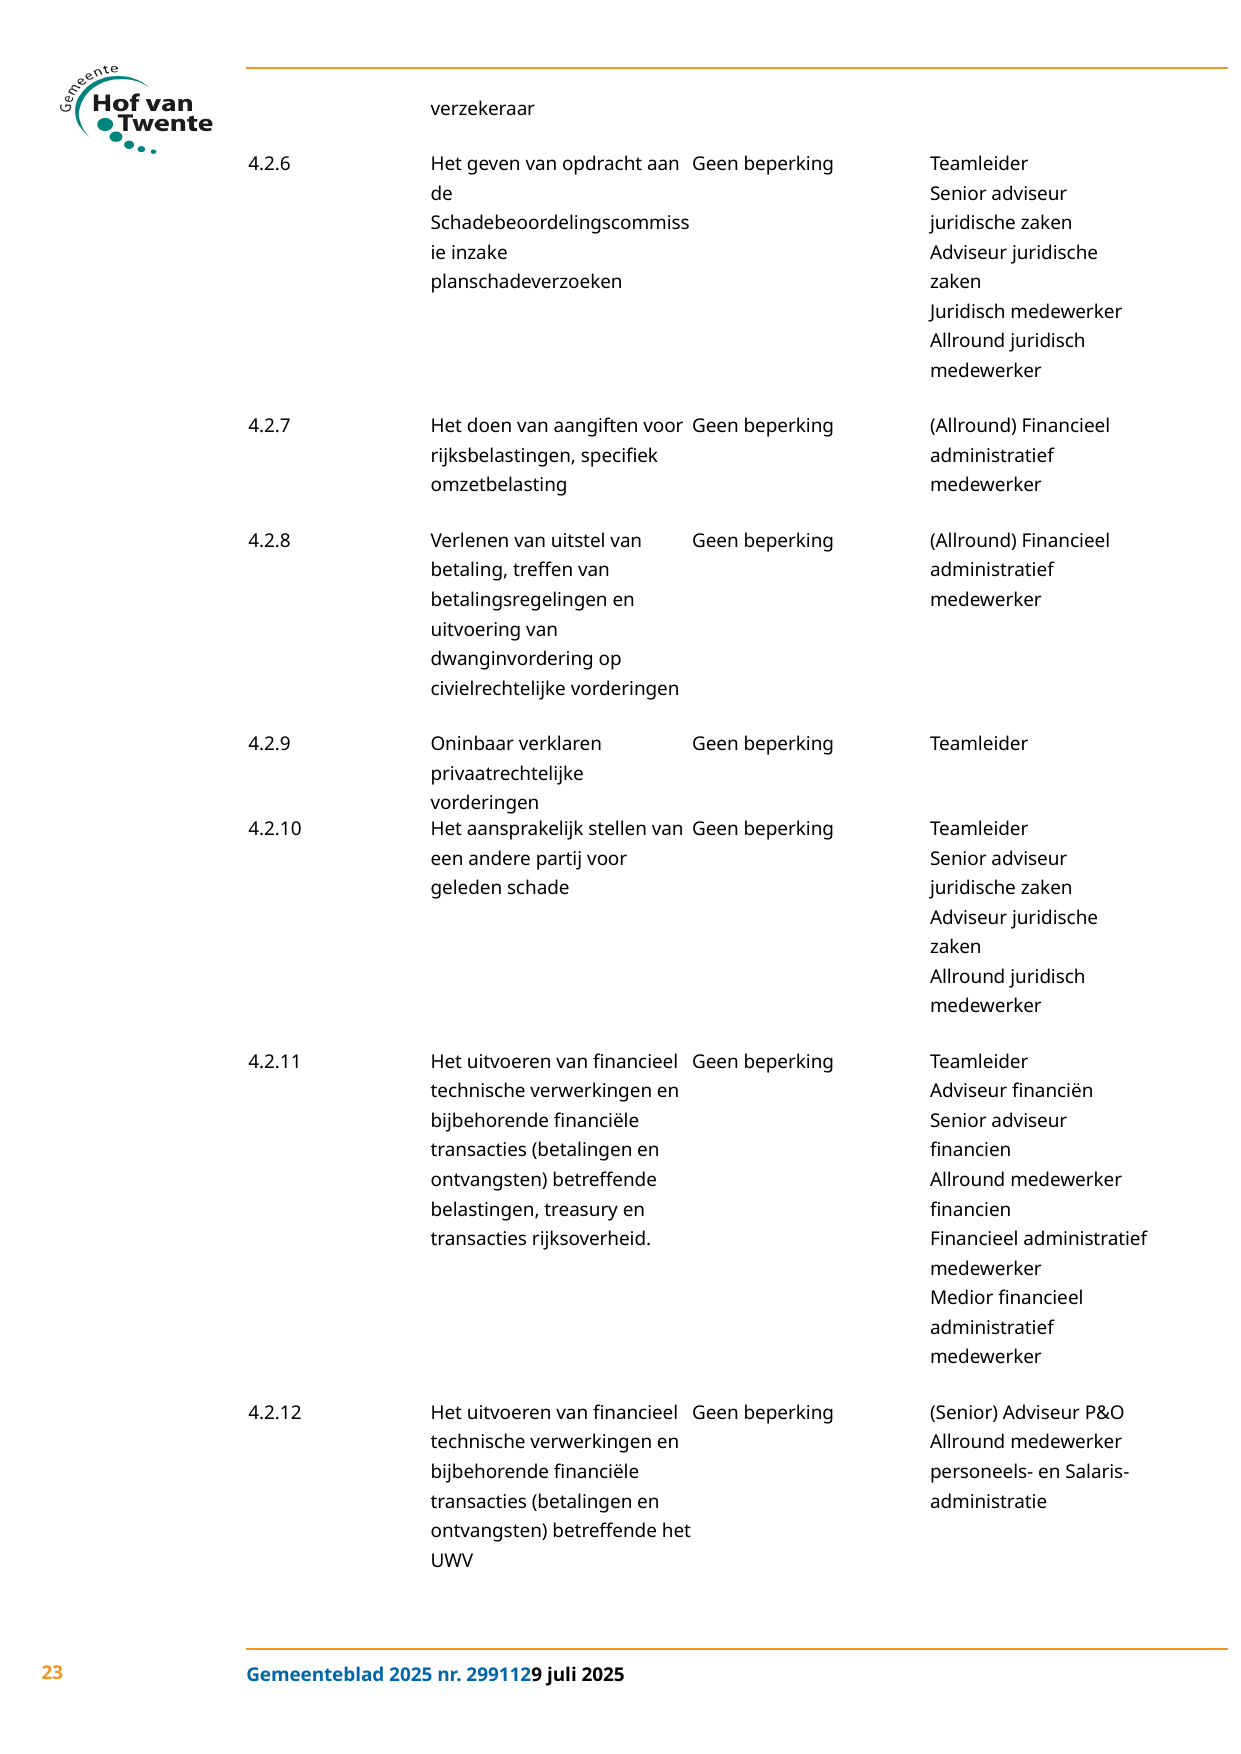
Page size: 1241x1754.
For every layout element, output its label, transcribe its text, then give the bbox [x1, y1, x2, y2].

table_cell Geen beperking [692, 1399, 930, 1573]
table_cell [930, 95, 1152, 150]
table_cell [692, 95, 930, 150]
table_cell (Senior) Adviseur P&O Allround medewerker personeels- en Salaris-administratie [930, 1399, 1152, 1573]
table_cell (Allround) Financieel administratief medewerker [930, 413, 1152, 527]
picture [41, 47, 231, 172]
table_cell Het doen van aangiften voor rijksbelastingen, specifiek omzetbelasting [430, 413, 692, 527]
table_cell Geen beperking [692, 150, 930, 412]
table_cell 4.2.8 [248, 527, 430, 730]
table_cell Geen beperking [692, 1048, 930, 1399]
table_cell 4.2.7 [248, 413, 430, 527]
table_cell Verlenen van uitstel van betaling, treffen van betalingsregelingen en uitvoering van dwanginvordering op civielrechtelijke vorderingen [430, 527, 692, 730]
table_cell Teamleider [930, 730, 1152, 815]
table_cell verzekeraar [430, 95, 692, 150]
table_cell 4.2.12 [248, 1399, 430, 1573]
table_cell Geen beperking [692, 815, 930, 1048]
table_cell 4.2.10 [248, 815, 430, 1048]
table_cell Teamleider Senior adviseur juridische zaken Adviseur juridische zaken Juridisch medewerker Allround juridisch medewerker [930, 150, 1152, 412]
table_cell Teamleider Adviseur financiën Senior adviseur financien Allround medewerker financien Financieel administratief medewerker Medior financieel administratief medewerker [930, 1048, 1152, 1399]
table_cell 4.2.6 [248, 150, 430, 412]
table_cell Het uitvoeren van financieel technische verwerkingen en bijbehorende financiële transacties (betalingen en ontvangsten) betreffende belastingen, treasury en transacties rijksoverheid. [430, 1048, 692, 1399]
table_cell Geen beperking [692, 730, 930, 815]
table_cell Het geven van opdracht aan de Schadebeoordelingscommissie inzake planschadeverzoeken [430, 150, 692, 412]
table_cell (Allround) Financieel administratief medewerker [930, 527, 1152, 730]
table_cell Geen beperking [692, 413, 930, 527]
table_cell Oninbaar verklaren privaatrechtelijke vorderingen [430, 730, 692, 815]
table_cell Teamleider Senior adviseur juridische zaken Adviseur juridische zaken Allround juridisch medewerker [930, 815, 1152, 1048]
table_cell Het uitvoeren van financieel technische verwerkingen en bijbehorende financiële transacties (betalingen en ontvangsten) betreffende het UWV [430, 1399, 692, 1573]
table_cell Het aansprakelijk stellen van een andere partij voor geleden schade [430, 815, 692, 1048]
table_cell Geen beperking [692, 527, 930, 730]
table_cell 4.2.9 [248, 730, 430, 815]
table_cell 4.2.11 [248, 1048, 430, 1399]
table_cell [248, 95, 430, 150]
